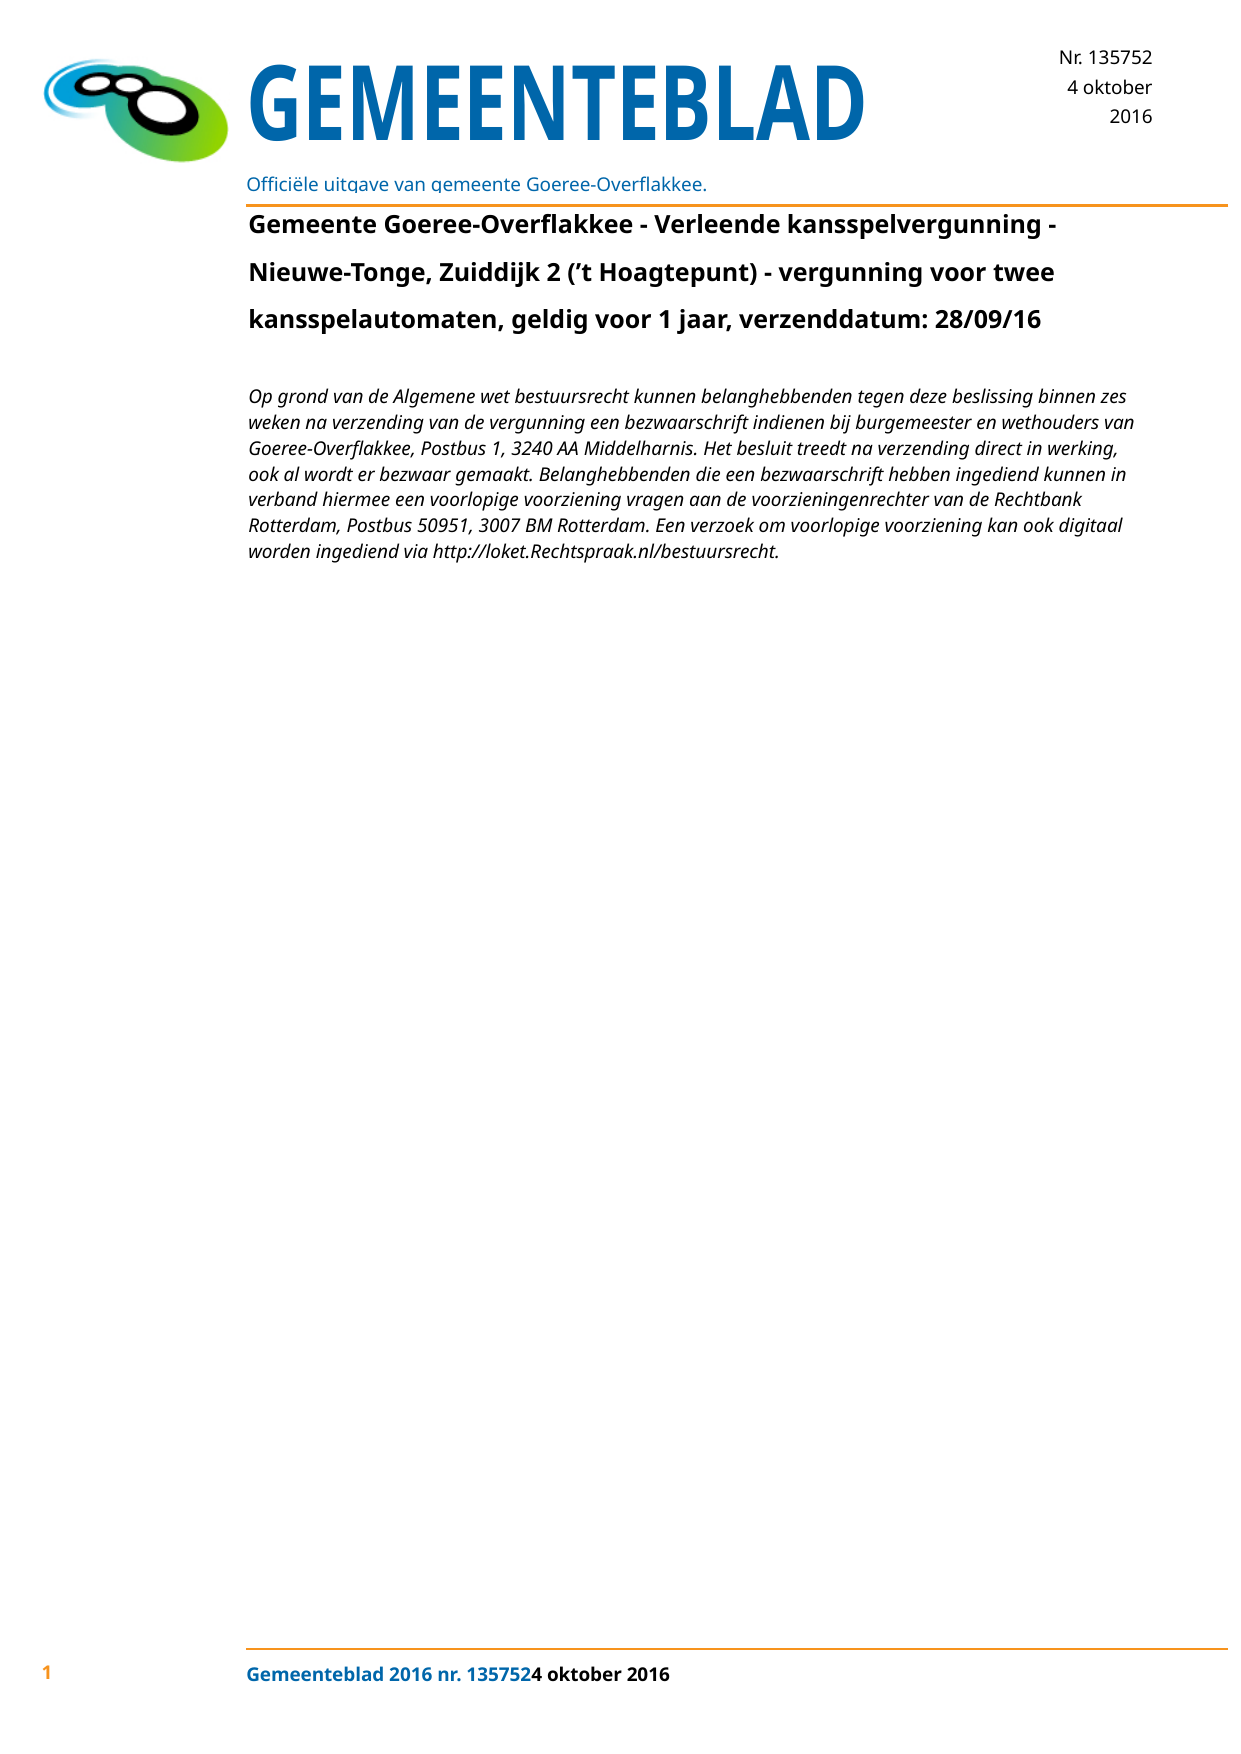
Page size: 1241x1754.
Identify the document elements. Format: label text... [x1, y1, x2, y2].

text Gemeente Goeree-Overflakkee - Verleende kansspelvergunning - Nieuwe-Tonge, Zuiddijk 2 (’t Hoagtepunt) - vergunning voor twee kansspelautomaten, geldig voor 1 jaar, verzenddatum: 28/09/16 [248, 207, 1152, 336]
picture [41, 47, 231, 172]
text Op grond van de Algemene wet bestuursrecht kunnen belanghebbenden tegen deze beslissing binnen zes weken na verzending van de vergunning een bezwaarschrift indienen bij burgemeester en wethouders van Goeree-Overflakkee, Postbus 1, 3240 AA Middelharnis. Het besluit treedt na verzending direct in werking, ook al wordt er bezwaar gemaakt. Belanghebbenden die een bezwaarschrift hebben ingediend kunnen in verband hiermee een voorlopige voorziening vragen aan de voorzieningenrechter van de Rechtbank Rotterdam, Postbus 50951, 3007 BM Rotterdam. Een verzoek om voorlopige voorziening kan ook digitaal worden ingediend via http://loket.Rechtspraak.nl/bestuursrecht. [248, 384, 1152, 564]
